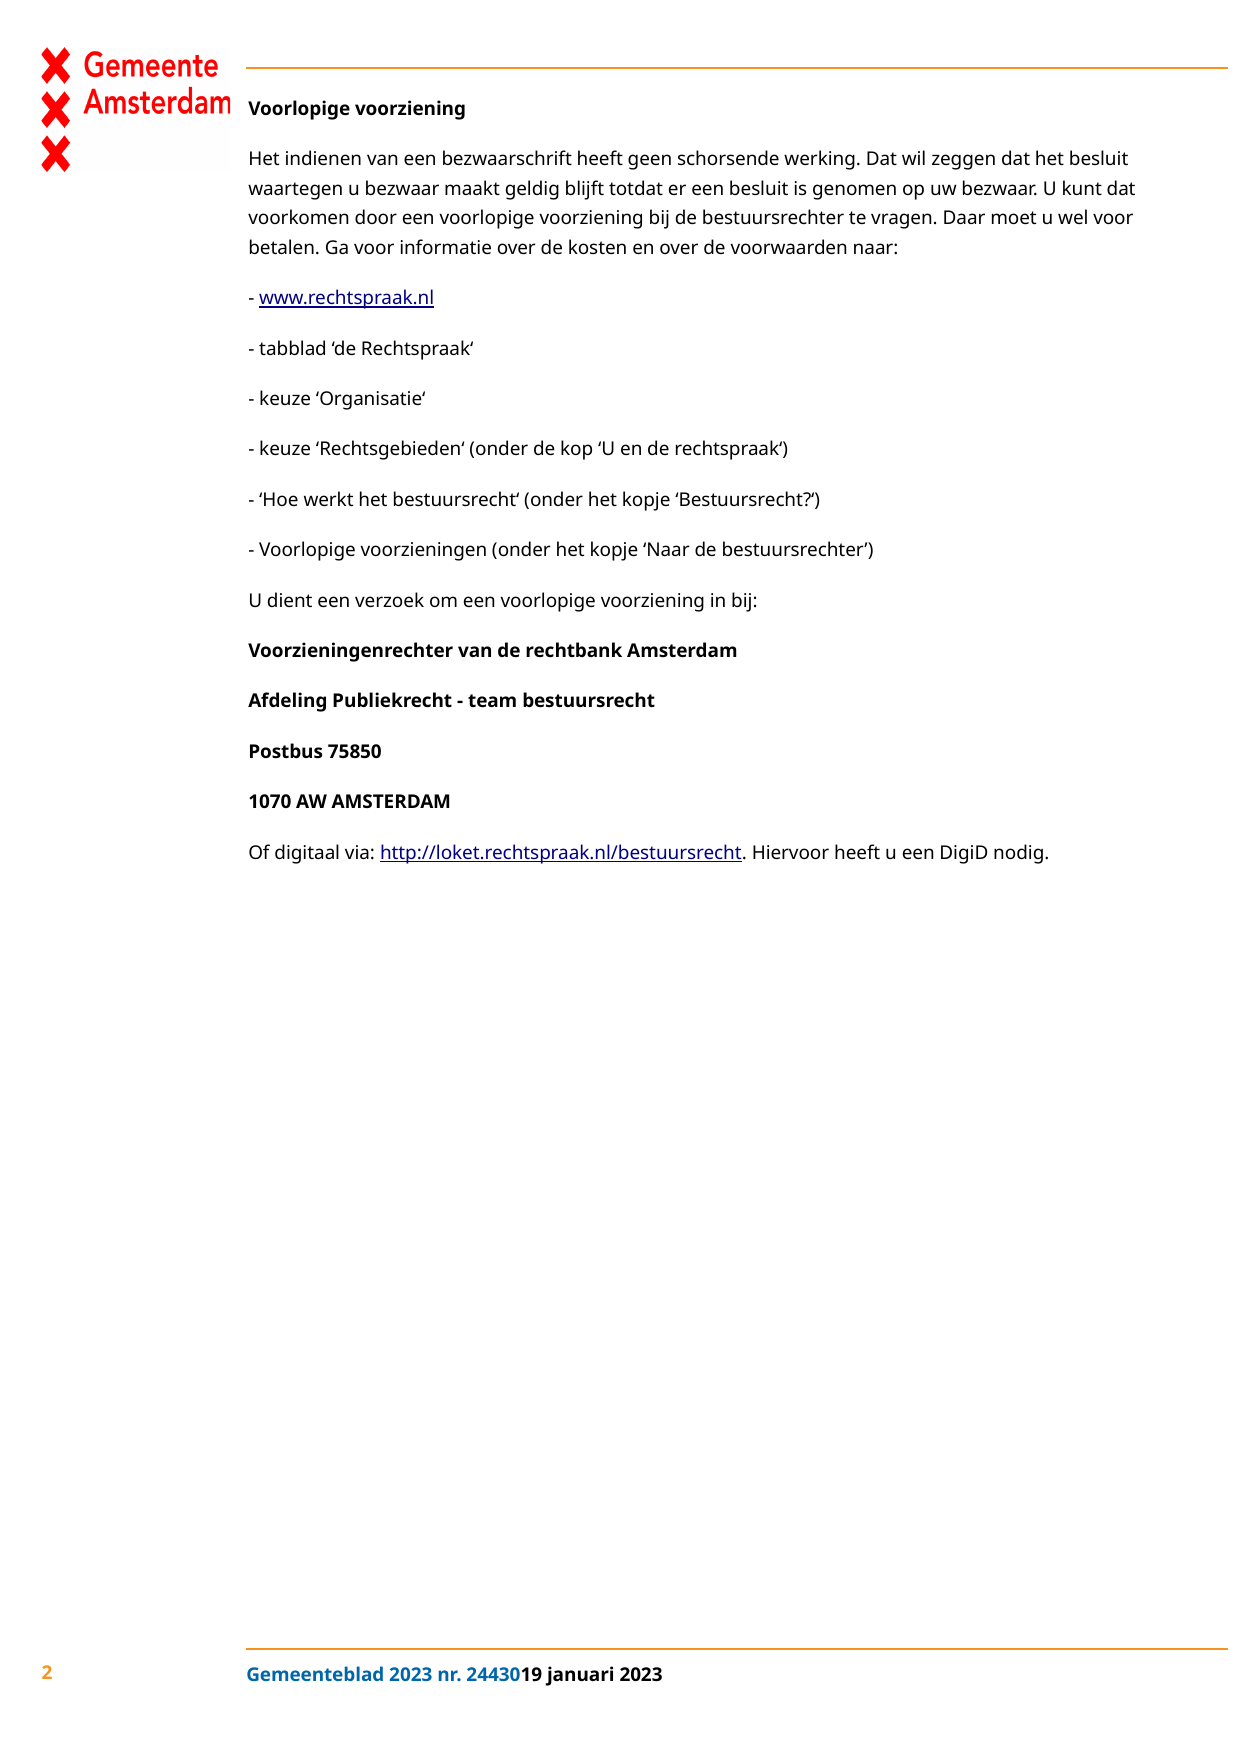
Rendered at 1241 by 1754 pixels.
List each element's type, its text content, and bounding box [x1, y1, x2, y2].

picture [41, 47, 231, 172]
text Het indienen van een bezwaarschrift heeft geen schorsende werking. Dat wil zeggen dat het besluit waartegen u bezwaar maakt geldig blijft totdat er een besluit is genomen op uw bezwaar. U kunt dat voorkomen door een voorlopige voorziening bij de bestuursrechter te vragen. Daar moet u wel voor betalen. Ga voor informatie over de kosten en over de voorwaarden naar: [248, 145, 1152, 260]
text Afdeling Publiekrecht - team bestuursrecht [248, 688, 1152, 713]
text - keuze ‘Rechtsgebieden‘ (onder de kop ‘U en de rechtspraak‘) [248, 436, 1152, 461]
text U dient een verzoek om een voorlopige voorziening in bij: [248, 587, 1152, 613]
text - ‘Hoe werkt het bestuursrecht‘ (onder het kopje ‘Bestuursrecht?‘) [248, 486, 1152, 512]
text Postbus 75850 [248, 738, 1152, 764]
text - tabblad ‘de Rechtspraak‘ [248, 335, 1152, 361]
text Of digitaal via: http://loket.rechtspraak.nl/bestuursrecht. Hiervoor heeft u een DigiD nodig. [248, 839, 1152, 865]
text Voorzieningenrechter van de rechtbank Amsterdam [248, 637, 1152, 663]
text - Voorlopige voorzieningen (onder het kopje ‘Naar de bestuursrechter’) [248, 536, 1152, 562]
text - keuze ‘Organisatie‘ [248, 385, 1152, 411]
text Voorlopige voorziening [248, 95, 1152, 121]
text - www.rechtspraak.nl [248, 284, 1152, 310]
text 1070 AW AMSTERDAM [248, 788, 1152, 814]
